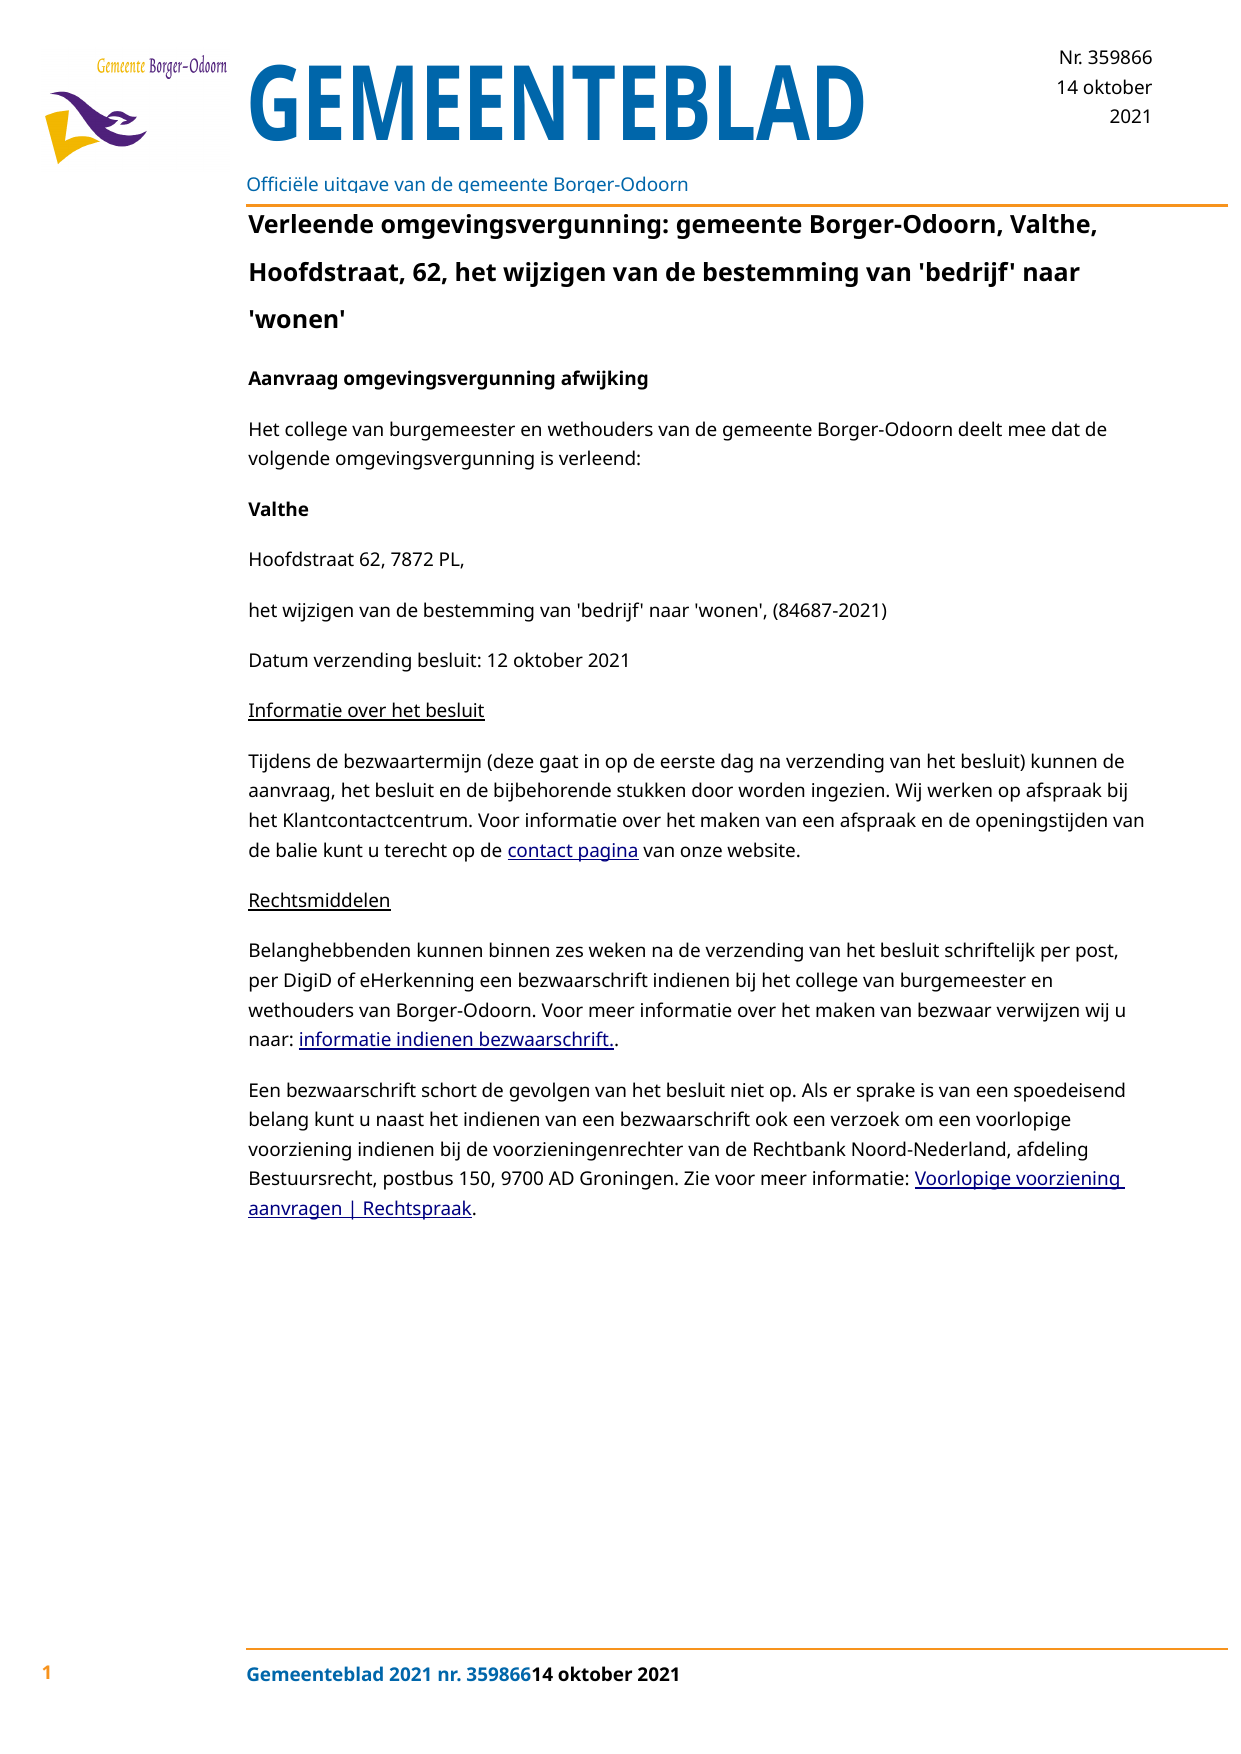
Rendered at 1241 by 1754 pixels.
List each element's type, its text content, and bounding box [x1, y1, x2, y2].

picture [41, 47, 231, 172]
text Een bezwaarschrift schort de gevolgen van het besluit niet op. Als er sprake is van een spoedeisend belang kunt u naast het indienen van een bezwaarschrift ook een verzoek om een voorlopige voorziening indienen bij de voorzieningenrechter van de Rechtbank Noord-Nederland, afdeling Bestuursrecht, postbus 150, 9700 AD Groningen. Zie voor meer informatie: Voorlopige voorziening aanvragen | Rechtspraak. [248, 1077, 1152, 1221]
text Hoofdstraat 62, 7872 PL, [248, 546, 1152, 572]
text Verleende omgevingsvergunning: gemeente Borger-Odoorn, Valthe, Hoofdstraat, 62, het wijzigen van de bestemming van 'bedrijf' naar 'wonen' [248, 207, 1152, 336]
text Belanghebbenden kunnen binnen zes weken na de verzending van het besluit schriftelijk per post, per DigiD of eHerkenning een bezwaarschrift indienen bij het college van burgemeester en wethouders van Borger-Odoorn. Voor meer informatie over het maken van bezwaar verwijzen wij u naar: informatie indienen bezwaarschrift.. [248, 938, 1152, 1052]
text Tijdens de bezwaartermijn (deze gaat in op de eerste dag na verzending van het besluit) kunnen de aanvraag, het besluit en de bijbehorende stukken door worden ingezien. Wij werken op afspraak bij het Klantcontactcentrum. Voor informatie over het maken van een afspraak en de openingstijden van de balie kunt u terecht op de contact pagina van onze website. [248, 748, 1152, 862]
text Rechtsmiddelen [248, 887, 1152, 913]
text Aanvraag omgevingsvergunning afwijking [248, 366, 1152, 391]
text Datum verzending besluit: 12 oktober 2021 [248, 647, 1152, 673]
text Het college van burgemeester en wethouders van de gemeente Borger-Odoorn deelt mee dat de volgende omgevingsvergunning is verleend: [248, 416, 1152, 471]
text Informatie over het besluit [248, 698, 1152, 723]
text het wijzigen van de bestemming van 'bedrijf' naar 'wonen', (84687-2021) [248, 597, 1152, 622]
text Valthe [248, 496, 1152, 522]
